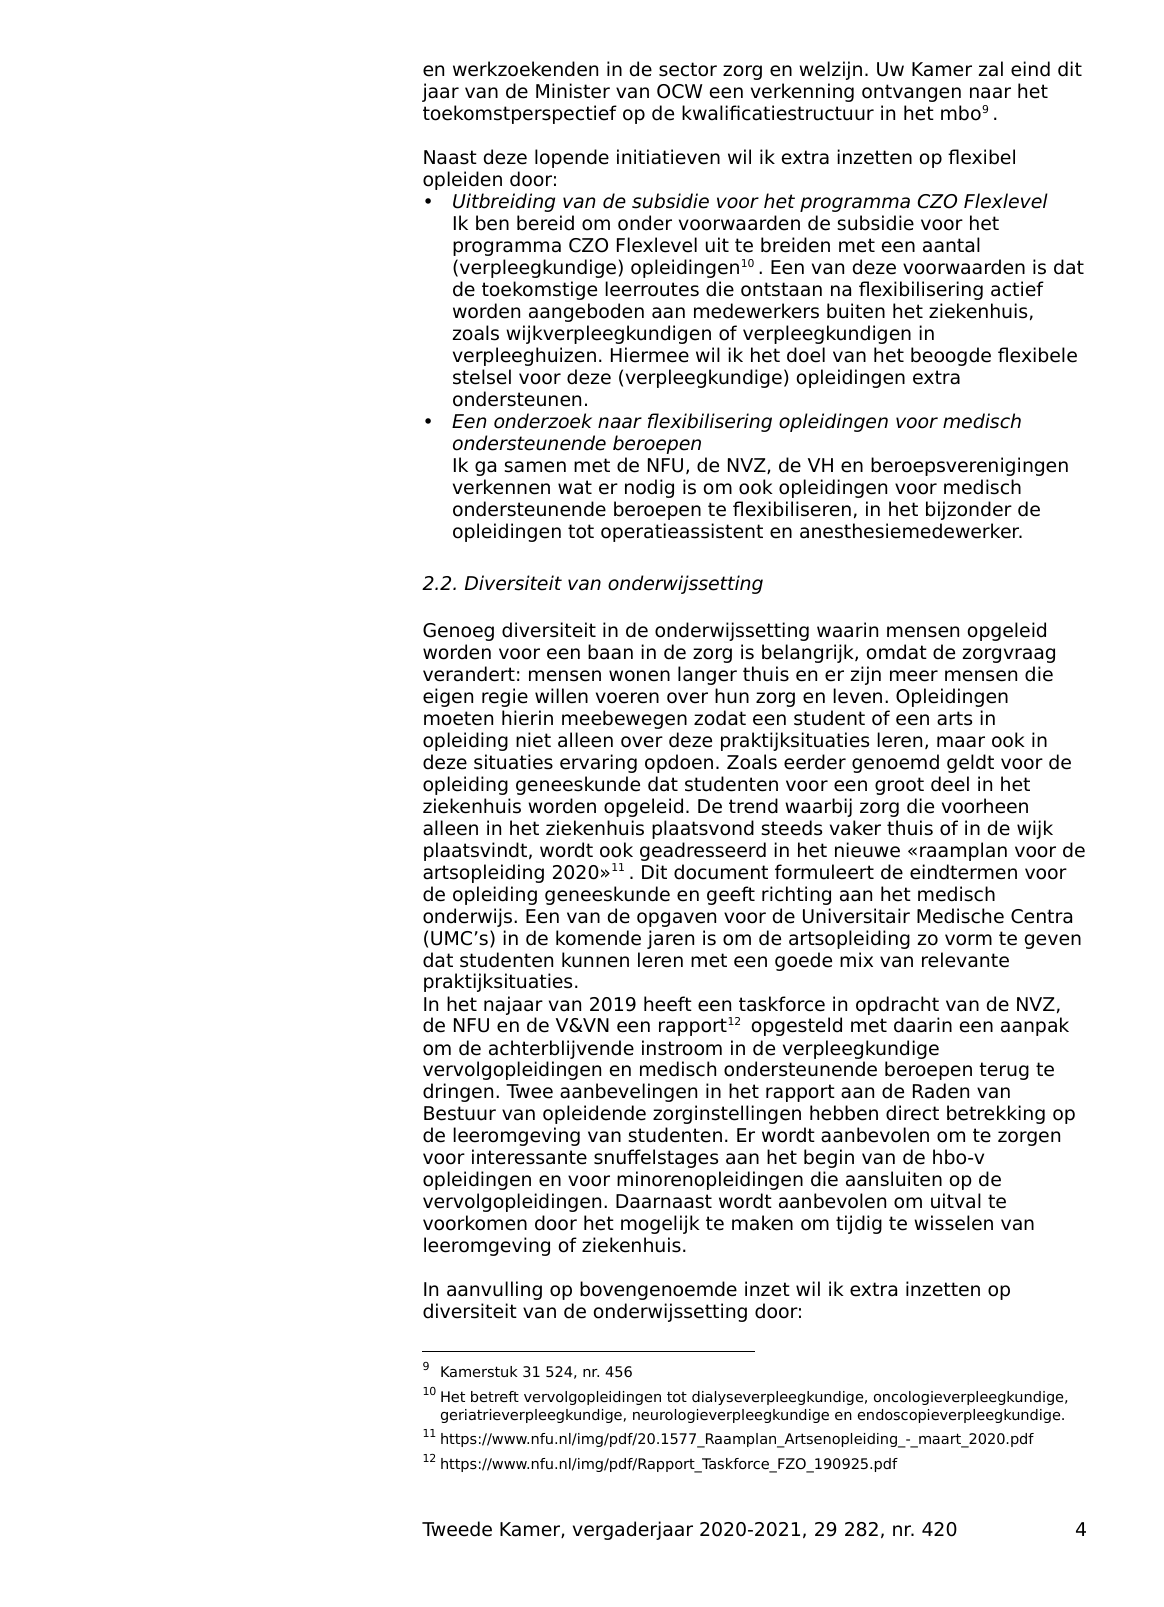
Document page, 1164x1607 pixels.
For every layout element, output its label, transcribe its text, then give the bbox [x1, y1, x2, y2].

subtitle 2.2. Diversiteit van onderwijssetting [422, 573, 1087, 595]
text https://www.nfu.nl/img/pdf/20.1577_Raamplan_Artsenopleiding_-_maart_2020.pdf [422, 1427, 1087, 1449]
text • Een onderzoek naar flexibilisering opleidingen voor medisch ondersteunende beroepen [422, 411, 1087, 455]
text Kamerstuk 31 524, nr. 456 [422, 1360, 1087, 1382]
text In het najaar van 2019 heeft een taskforce in opdracht van de NVZ, de NFU en de V&VN een rapport opgesteld met daarin een aanpak om de achterblijvende instroom in de verpleegkundige vervolgopleidingen en medisch ondersteunende beroepen terug te dringen. Twee aanbevelingen in het rapport aan de Raden van Bestuur van opleidende zorginstellingen hebben direct betrekking op de leeromgeving van studenten. Er wordt aanbevolen om te zorgen voor interessante snuffelstages aan het begin van de hbo-v opleidingen en voor minorenopleidingen die aansluiten op de vervolgopleidingen. Daarnaast wordt aanbevolen om uitval te voorkomen door het mogelijk te maken om tijdig te wisselen van leeromgeving of ziekenhuis. [422, 993, 1087, 1257]
text Ik ga samen met de NFU, de NVZ, de VH en beroepsverenigingen verkennen wat er nodig is om ook opleidingen voor medisch ondersteunende beroepen te flexibiliseren, in het bijzonder de opleidingen tot operatieassistent en anesthesiemedewerker. [452, 455, 1087, 543]
text Naast deze lopende initiatieven wil ik extra inzetten op flexibel opleiden door: [422, 147, 1087, 191]
text • Uitbreiding van de subsidie voor het programma CZO Flexlevel [422, 191, 1087, 213]
text Het betreft vervolgopleidingen tot dialyseverpleegkundige, oncologieverpleegkundige, geriatrieverpleegkundige, neurologieverpleegkundige en endoscopieverpleegkundige. [422, 1385, 1087, 1424]
text Genoeg diversiteit in de onderwijssetting waarin mensen opgeleid worden voor een baan in de zorg is belangrijk, omdat de zorgvraag verandert: mensen wonen langer thuis en er zijn meer mensen die eigen regie willen voeren over hun zorg en leven. Opleidingen moeten hierin meebewegen zodat een student of een arts in opleiding niet alleen over deze praktijksituaties leren, maar ook in deze situaties ervaring opdoen. Zoals eerder genoemd geldt voor de opleiding geneeskunde dat studenten voor een groot deel in het ziekenhuis worden opgeleid. De trend waarbij zorg die voorheen alleen in het ziekenhuis plaatsvond steeds vaker thuis of in de wijk plaatsvindt, wordt ook geadresseerd in het nieuwe «raamplan voor de artsopleiding 2020». Dit document formuleert de eindtermen voor de opleiding geneeskunde en geeft richting aan het medisch onderwijs. Een van de opgaven voor de Universitair Medische Centra (UMC’s) in de komende jaren is om de artsopleiding zo vorm te geven dat studenten kunnen leren met een goede mix van relevante praktijksituaties. [422, 620, 1087, 993]
text Ik ben bereid om onder voorwaarden de subsidie voor het programma CZO Flexlevel uit te breiden met een aantal (verpleegkundige) opleidingen. Een van deze voorwaarden is dat de toekomstige leerroutes die ontstaan na flexibilisering actief worden aangeboden aan medewerkers buiten het ziekenhuis, zoals wijkverpleegkundigen of verpleegkundigen in verpleeghuizen. Hiermee wil ik het doel van het beoogde flexibele stelsel voor deze (verpleegkundige) opleidingen extra ondersteunen. [452, 213, 1087, 411]
text https://www.nfu.nl/img/pdf/Rapport_Taskforce_FZO_190925.pdf [422, 1452, 1087, 1474]
text en werkzoekenden in de sector zorg en welzijn. Uw Kamer zal eind dit jaar van de Minister van OCW een verkenning ontvangen naar het toekomstperspectief op de kwalificatiestructuur in het mbo. [422, 59, 1087, 125]
text In aanvulling op bovengenoemde inzet wil ik extra inzetten op diversiteit van de onderwijssetting door: [422, 1279, 1087, 1323]
